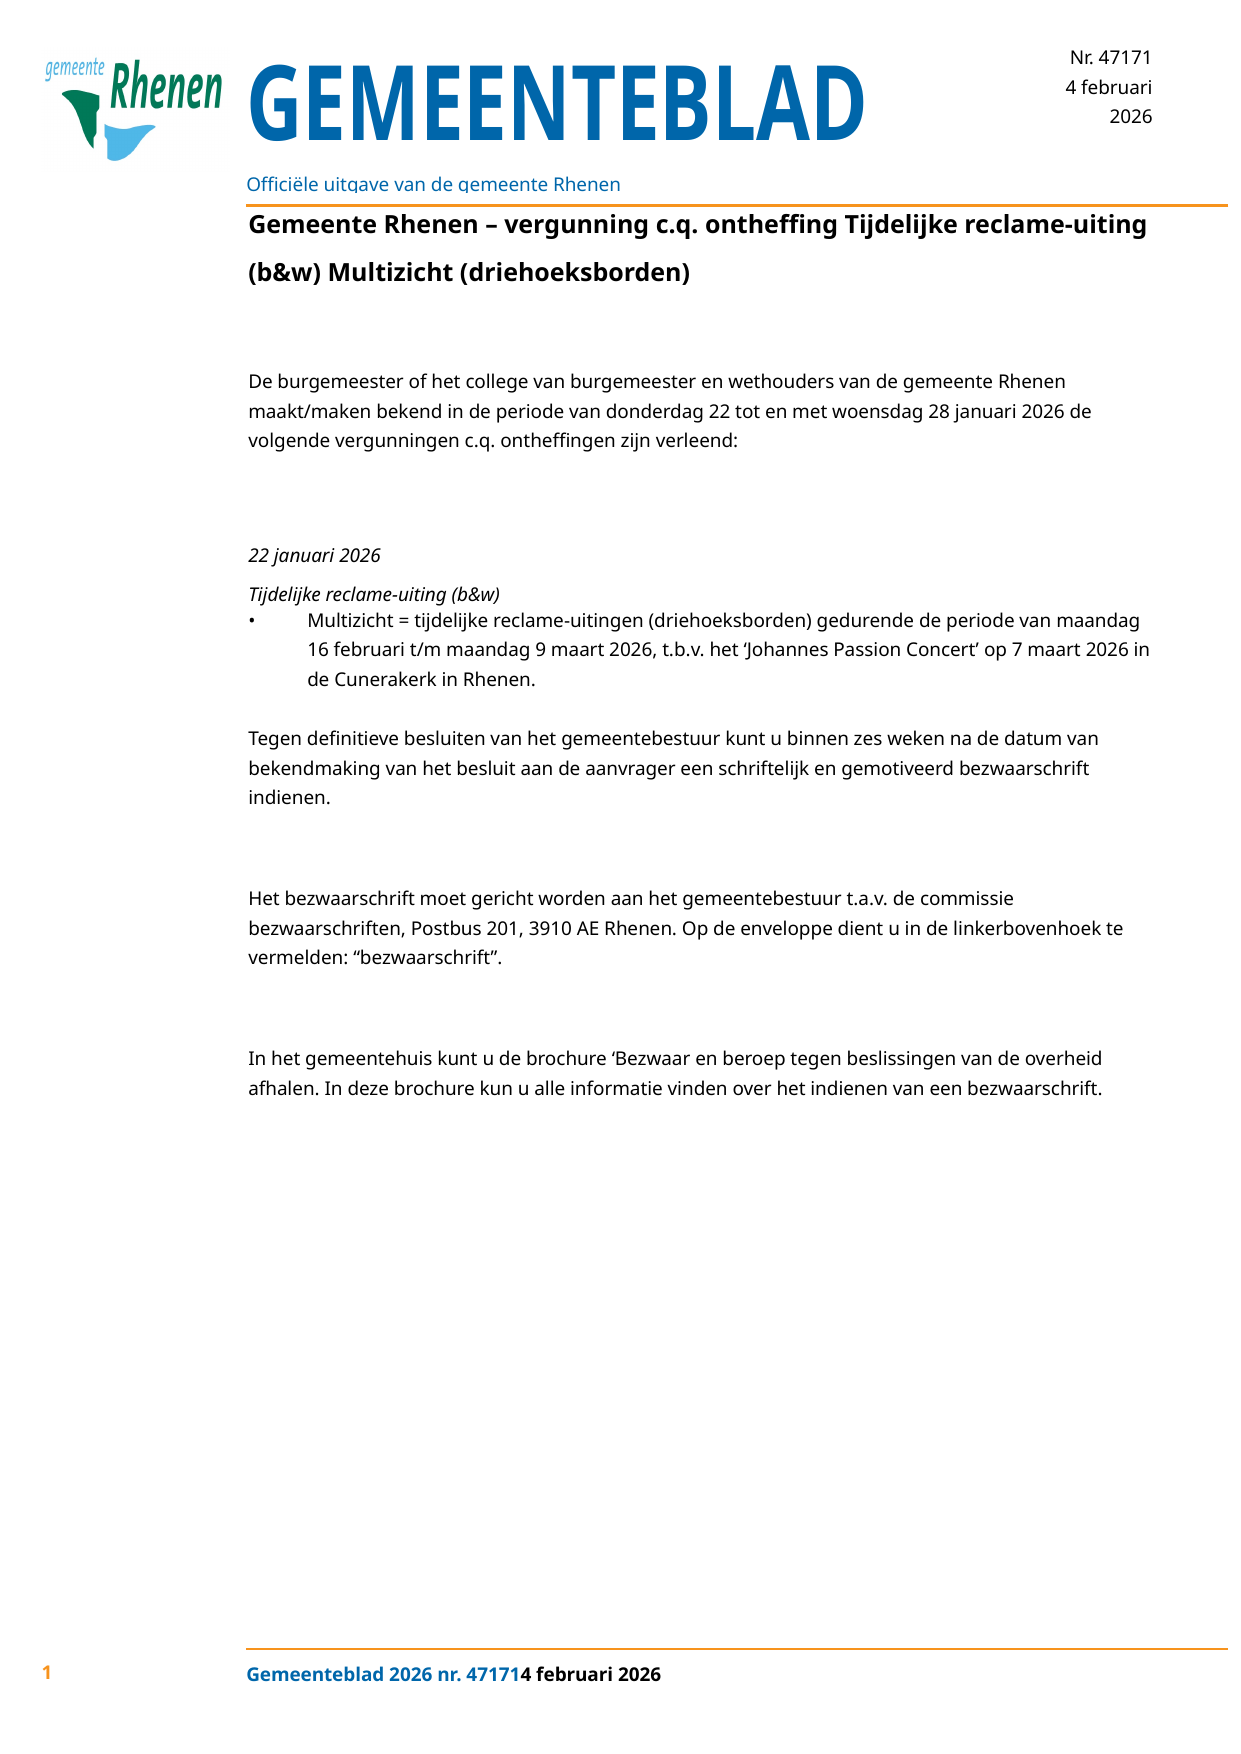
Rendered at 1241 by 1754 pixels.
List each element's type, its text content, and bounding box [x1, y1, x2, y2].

text Gemeente Rhenen – vergunning c.q. ontheffing Tijdelijke reclame-uiting (b&w) Multizicht (driehoeksborden) [248, 207, 1152, 288]
text 22 januari 2026 [248, 542, 1152, 568]
picture [41, 47, 231, 172]
list Multizicht = tijdelijke reclame-uitingen (driehoeksborden) gedurende de periode van maandag 16 februari t/m maandag 9 maart 2026, t.b.v. het ‘Johannes Passion Concert’ op 7 maart 2026 in de Cunerakerk in Rhenen. [248, 607, 1152, 692]
text Het bezwaarschrift moet gericht worden aan het gemeentebestuur t.a.v. de commissie bezwaarschriften, Postbus 201, 3910 AE Rhenen. Op de enveloppe dient u in de linkerbovenhoek te vermelden: “bezwaarschrift”. [248, 885, 1152, 970]
text Tijdelijke reclame-uiting (b&w) [248, 581, 1152, 607]
text Tegen definitieve besluiten van het gemeentebestuur kunt u binnen zes weken na de datum van bekendmaking van het besluit aan de aanvrager een schriftelijk en gemotiveerd bezwaarschrift indienen. [248, 725, 1152, 810]
text In het gemeentehuis kunt u de brochure ‘Bezwaar en beroep tegen beslissingen van de overheid afhalen. In deze brochure kun u alle informatie vinden over het indienen van een bezwaarschrift. [248, 1045, 1152, 1101]
text De burgemeester of het college van burgemeester en wethouders van de gemeente Rhenen maakt/maken bekend in de periode van donderdag 22 tot en met woensdag 28 januari 2026 de volgende vergunningen c.q. ontheffingen zijn verleend: [248, 368, 1152, 453]
